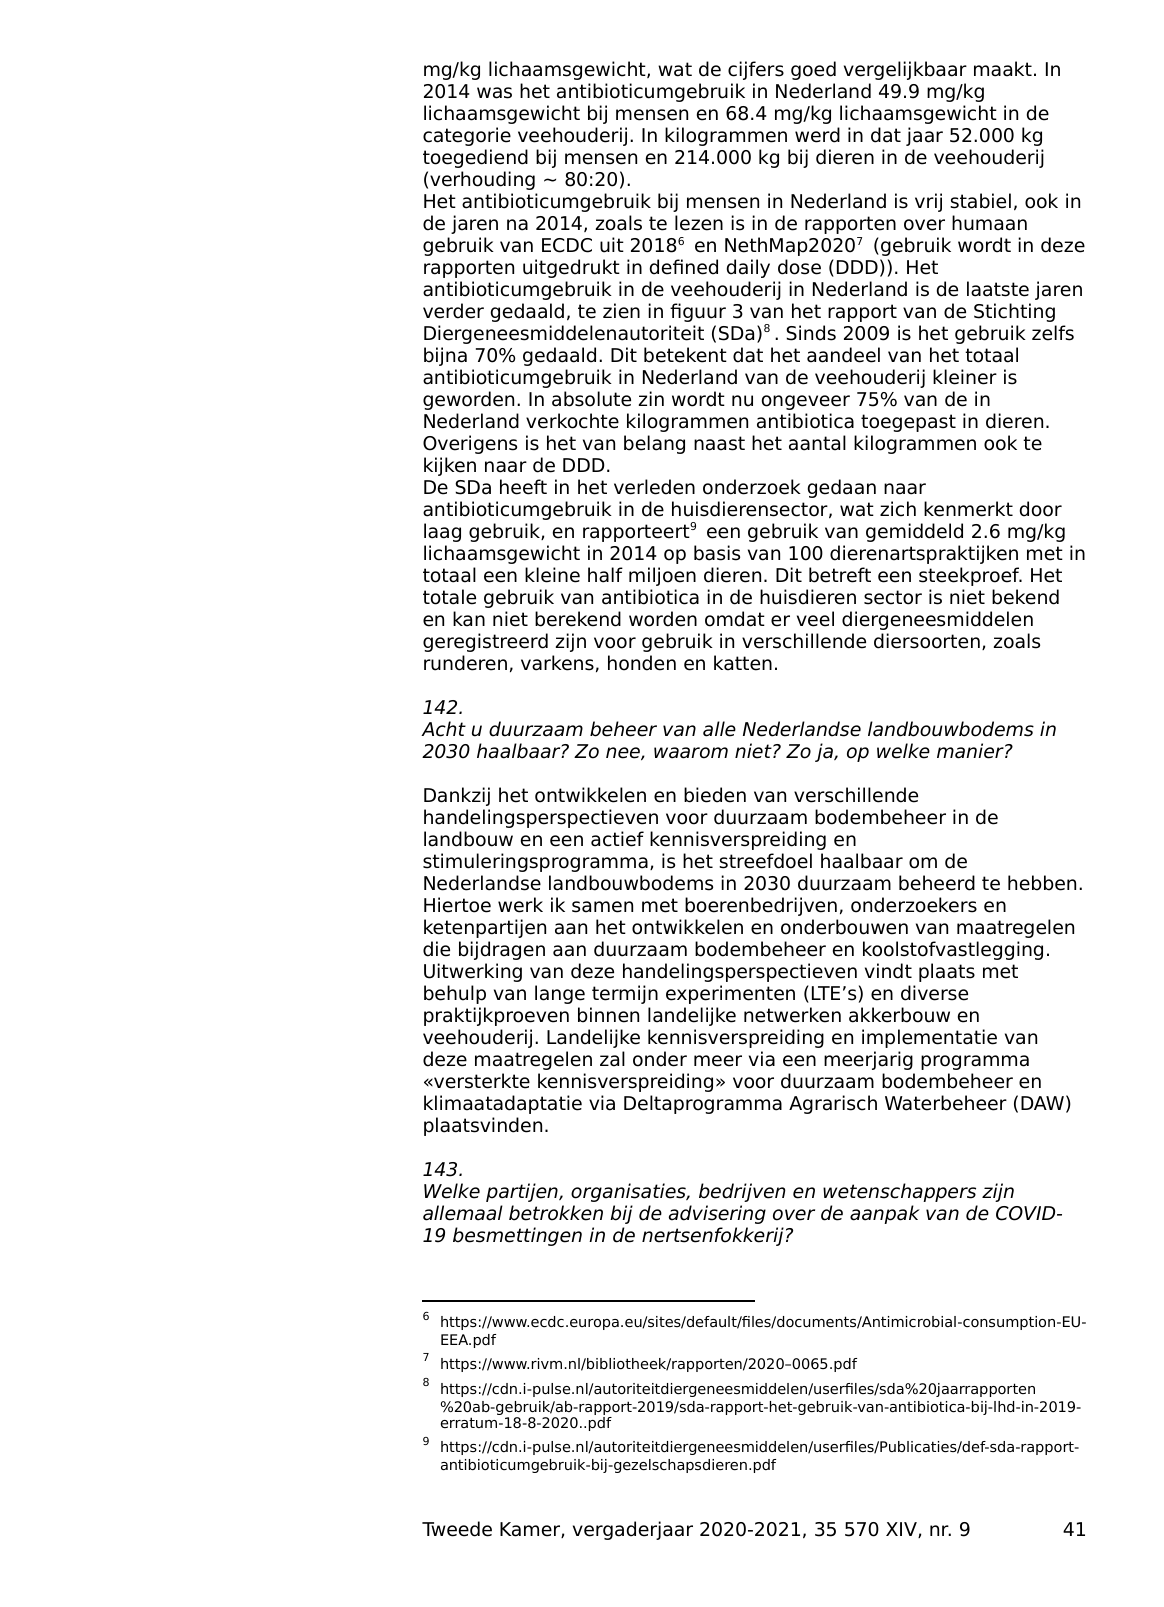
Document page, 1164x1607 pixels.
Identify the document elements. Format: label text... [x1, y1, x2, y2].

text 143. [422, 1159, 1087, 1181]
text Welke partijen, organisaties, bedrijven en wetenschappers zijn allemaal betrokken bij de advisering over de aanpak van de COVID-19 besmettingen in de nertsenfokkerij? [422, 1181, 1087, 1247]
text mg/kg lichaamsgewicht, wat de cijfers goed vergelijkbaar maakt. In 2014 was het antibioticumgebruik in Nederland 49.9 mg/kg lichaamsgewicht bij mensen en 68.4 mg/kg lichaamsgewicht in de categorie veehouderij. In kilogrammen werd in dat jaar 52.000 kg toegediend bij mensen en 214.000 kg bij dieren in de veehouderij (verhouding ~ 80:20). [422, 59, 1087, 191]
text Dankzij het ontwikkelen en bieden van verschillende handelingsperspectieven voor duurzaam bodembeheer in de landbouw en een actief kennisverspreiding en stimuleringsprogramma, is het streefdoel haalbaar om de Nederlandse landbouwbodems in 2030 duurzaam beheerd te hebben. Hiertoe werk ik samen met boerenbedrijven, onderzoekers en ketenpartijen aan het ontwikkelen en onderbouwen van maatregelen die bijdragen aan duurzaam bodembeheer en koolstofvastlegging. Uitwerking van deze handelingsperspectieven vindt plaats met behulp van lange termijn experimenten (LTE’s) en diverse praktijkproeven binnen landelijke netwerken akkerbouw en veehouderij. Landelijke kennisverspreiding en implementatie van deze maatregelen zal onder meer via een meerjarig programma «versterkte kennisverspreiding» voor duurzaam bodembeheer en klimaatadaptatie via Deltaprogramma Agrarisch Waterbeheer (DAW) plaatsvinden. [422, 785, 1087, 1136]
text https://www.ecdc.europa.eu/sites/default/files/documents/Antimicrobial-consumption-EU-EEA.pdf [422, 1310, 1087, 1349]
text https://cdn.i-pulse.nl/autoriteitdiergeneesmiddelen/userfiles/sda%20jaarrapporten%20ab-gebruik/ab-rapport-2019/sda-rapport-het-gebruik-van-antibiotica-bij-lhd-in-2019-erratum-18-8-2020..pdf [422, 1377, 1087, 1432]
text Het antibioticumgebruik bij mensen in Nederland is vrij stabiel, ook in de jaren na 2014, zoals te lezen is in de rapporten over humaan gebruik van ECDC uit 2018 en NethMap2020 (gebruik wordt in deze rapporten uitgedrukt in defined daily dose (DDD)). Het antibioticumgebruik in de veehouderij in Nederland is de laatste jaren verder gedaald, te zien in figuur 3 van het rapport van de Stichting Diergeneesmiddelenautoriteit (SDa). Sinds 2009 is het gebruik zelfs bijna 70% gedaald. Dit betekent dat het aandeel van het totaal antibioticumgebruik in Nederland van de veehouderij kleiner is geworden. In absolute zin wordt nu ongeveer 75% van de in Nederland verkochte kilogrammen antibiotica toegepast in dieren. Overigens is het van belang naast het aantal kilogrammen ook te kijken naar de DDD. [422, 191, 1087, 477]
text 142. [422, 697, 1087, 719]
text https://www.rivm.nl/bibliotheek/rapporten/2020–0065.pdf [422, 1352, 1087, 1374]
text De SDa heeft in het verleden onderzoek gedaan naar antibioticumgebruik in de huisdierensector, wat zich kenmerkt door laag gebruik, en rapporteert een gebruik van gemiddeld 2.6 mg/kg lichaamsgewicht in 2014 op basis van 100 dierenartspraktijken met in totaal een kleine half miljoen dieren. Dit betreft een steekproef. Het totale gebruik van antibiotica in de huisdieren sector is niet bekend en kan niet berekend worden omdat er veel diergeneesmiddelen geregistreerd zijn voor gebruik in verschillende diersoorten, zoals runderen, varkens, honden en katten. [422, 477, 1087, 674]
text https://cdn.i-pulse.nl/autoriteitdiergeneesmiddelen/userfiles/Publicaties/def-sda-rapport-antibioticumgebruik-bij-gezelschapsdieren.pdf [422, 1435, 1087, 1474]
text Acht u duurzaam beheer van alle Nederlandse landbouwbodems in 2030 haalbaar? Zo nee, waarom niet? Zo ja, op welke manier? [422, 719, 1087, 763]
